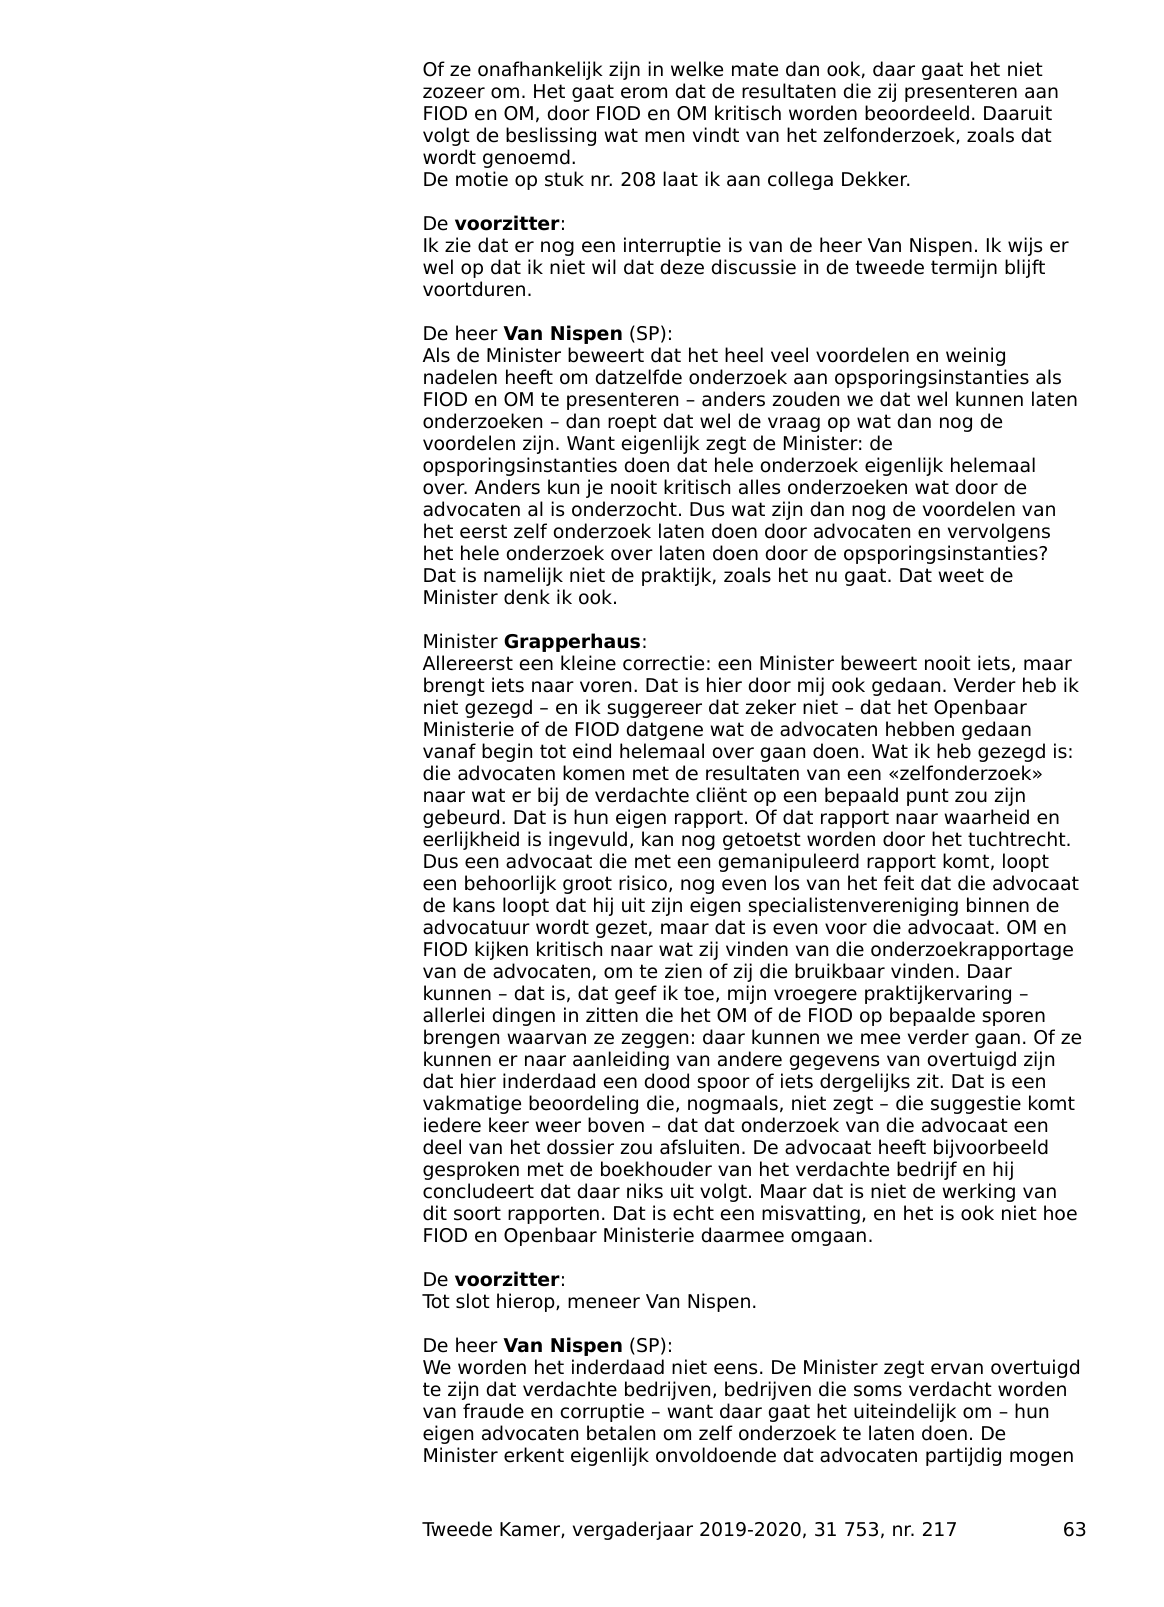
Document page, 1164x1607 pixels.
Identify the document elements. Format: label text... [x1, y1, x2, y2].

text Of ze onafhankelijk zijn in welke mate dan ook, daar gaat het niet zozeer om. Het gaat erom dat de resultaten die zij presenteren aan FIOD en OM, door FIOD en OM kritisch worden beoordeeld. Daaruit volgt de beslissing wat men vindt van het zelfonderzoek, zoals dat wordt genoemd. [422, 59, 1087, 169]
text De heer Van Nispen (SP): [422, 323, 1087, 345]
text De heer Van Nispen (SP): [422, 1335, 1087, 1357]
text De voorzitter: [422, 213, 1087, 235]
text De motie op stuk nr. 208 laat ik aan collega Dekker. [422, 169, 1087, 191]
text Minister Grapperhaus: [422, 631, 1087, 653]
text De voorzitter: [422, 1269, 1087, 1291]
text Ik zie dat er nog een interruptie is van de heer Van Nispen. Ik wijs er wel op dat ik niet wil dat deze discussie in de tweede termijn blijft voortduren. [422, 235, 1087, 301]
text Allereerst een kleine correctie: een Minister beweert nooit iets, maar brengt iets naar voren. Dat is hier door mij ook gedaan. Verder heb ik niet gezegd – en ik suggereer dat zeker niet – dat het Openbaar Ministerie of de FIOD datgene wat de advocaten hebben gedaan vanaf begin tot eind helemaal over gaan doen. Wat ik heb gezegd is: die advocaten komen met de resultaten van een «zelfonderzoek» naar wat er bij de verdachte cliënt op een bepaald punt zou zijn gebeurd. Dat is hun eigen rapport. Of dat rapport naar waarheid en eerlijkheid is ingevuld, kan nog getoetst worden door het tuchtrecht. Dus een advocaat die met een gemanipuleerd rapport komt, loopt een behoorlijk groot risico, nog even los van het feit dat die advocaat de kans loopt dat hij uit zijn eigen specialistenvereniging binnen de advocatuur wordt gezet, maar dat is even voor die advocaat. OM en FIOD kijken kritisch naar wat zij vinden van die onderzoekrapportage van de advocaten, om te zien of zij die bruikbaar vinden. Daar kunnen – dat is, dat geef ik toe, mijn vroegere praktijkervaring – allerlei dingen in zitten die het OM of de FIOD op bepaalde sporen brengen waarvan ze zeggen: daar kunnen we mee verder gaan. Of ze kunnen er naar aanleiding van andere gegevens van overtuigd zijn dat hier inderdaad een dood spoor of iets dergelijks zit. Dat is een vakmatige beoordeling die, nogmaals, niet zegt – die suggestie komt iedere keer weer boven – dat dat onderzoek van die advocaat een deel van het dossier zou afsluiten. De advocaat heeft bijvoorbeeld gesproken met de boekhouder van het verdachte bedrijf en hij concludeert dat daar niks uit volgt. Maar dat is niet de werking van dit soort rapporten. Dat is echt een misvatting, en het is ook niet hoe FIOD en Openbaar Ministerie daarmee omgaan. [422, 653, 1087, 1247]
text Tot slot hierop, meneer Van Nispen. [422, 1291, 1087, 1313]
text Als de Minister beweert dat het heel veel voordelen en weinig nadelen heeft om datzelfde onderzoek aan opsporingsinstanties als FIOD en OM te presenteren – anders zouden we dat wel kunnen laten onderzoeken – dan roept dat wel de vraag op wat dan nog de voordelen zijn. Want eigenlijk zegt de Minister: de opsporingsinstanties doen dat hele onderzoek eigenlijk helemaal over. Anders kun je nooit kritisch alles onderzoeken wat door de advocaten al is onderzocht. Dus wat zijn dan nog de voordelen van het eerst zelf onderzoek laten doen door advocaten en vervolgens het hele onderzoek over laten doen door de opsporingsinstanties? Dat is namelijk niet de praktijk, zoals het nu gaat. Dat weet de Minister denk ik ook. [422, 345, 1087, 609]
text We worden het inderdaad niet eens. De Minister zegt ervan overtuigd te zijn dat verdachte bedrijven, bedrijven die soms verdacht worden van fraude en corruptie – want daar gaat het uiteindelijk om – hun eigen advocaten betalen om zelf onderzoek te laten doen. De Minister erkent eigenlijk onvoldoende dat advocaten partijdig mogen [422, 1357, 1087, 1467]
